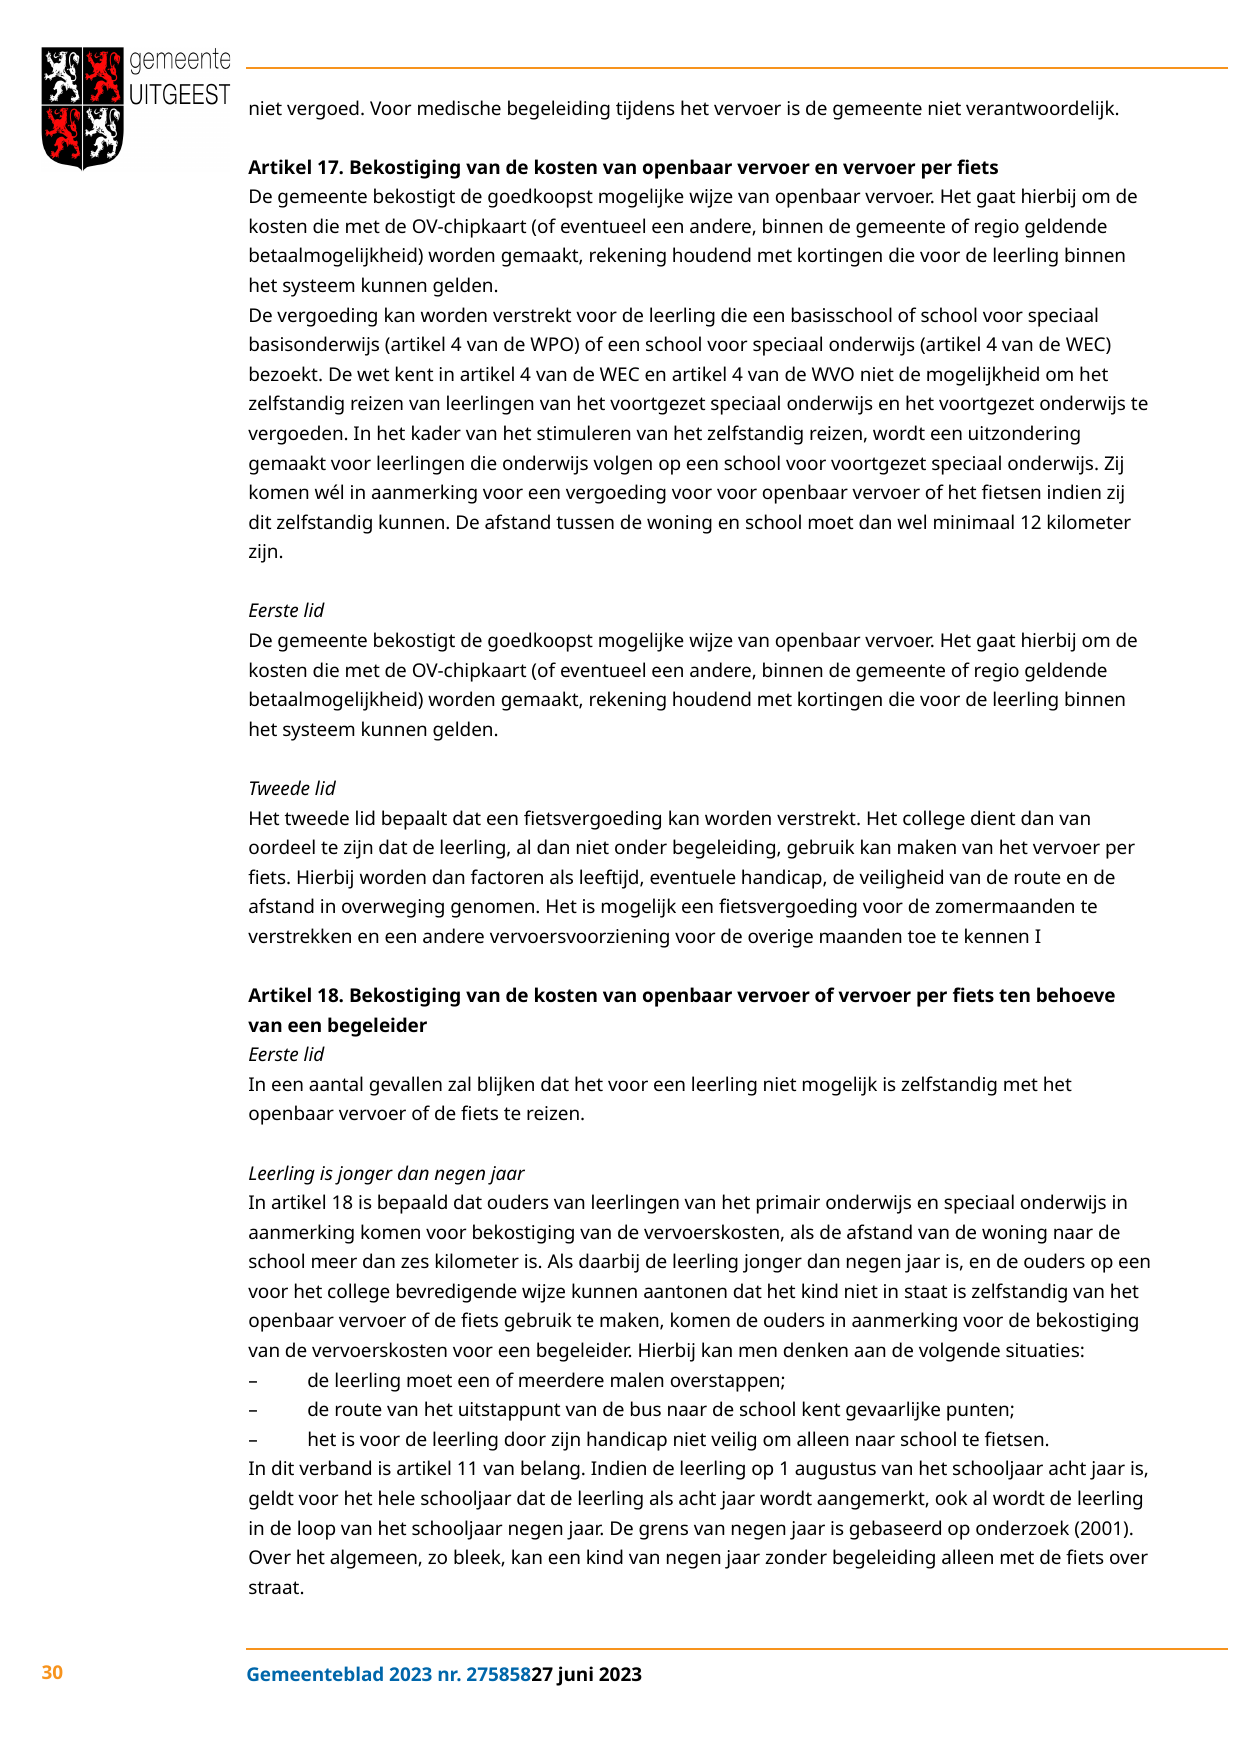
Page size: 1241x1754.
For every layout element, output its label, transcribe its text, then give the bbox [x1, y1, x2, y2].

text Leerling is jonger dan negen jaar [248, 1160, 1152, 1186]
text In dit verband is artikel 11 van belang. Indien de leerling op 1 augustus van het schooljaar acht jaar is, geldt voor het hele schooljaar dat de leerling als acht jaar wordt aangemerkt, ook al wordt de leerling in de loop van het schooljaar negen jaar. De grens van negen jaar is gebaseerd op onderzoek (2001). Over het algemeen, zo bleek, kan een kind van negen jaar zonder begeleiding alleen met de fiets over straat. [248, 1456, 1152, 1600]
list de route van het uitstappunt van de bus naar de school kent gevaarlijke punten; [248, 1396, 1152, 1422]
picture [41, 47, 231, 172]
text In een aantal gevallen zal blijken dat het voor een leerling niet mogelijk is zelfstandig met het openbaar vervoer of de fiets te reizen. [248, 1071, 1152, 1126]
text niet vergoed. Voor medische begeleiding tijdens het vervoer is de gemeente niet verantwoordelijk. [248, 95, 1152, 121]
text In artikel 18 is bepaald dat ouders van leerlingen van het primair onderwijs en speciaal onderwijs in aanmerking komen voor bekostiging van de vervoerskosten, als de afstand van de woning naar de school meer dan zes kilometer is. Als daarbij de leerling jonger dan negen jaar is, en de ouders op een voor het college bevredigende wijze kunnen aantonen dat het kind niet in staat is zelfstandig van het openbaar vervoer of de fiets gebruik te maken, komen de ouders in aanmerking voor de bekostiging van de vervoerskosten voor een begeleider. Hierbij kan men denken aan de volgende situaties: [248, 1189, 1152, 1363]
list het is voor de leerling door zijn handicap niet veilig om alleen naar school te fietsen. [248, 1426, 1152, 1452]
text Eerste lid [248, 598, 1152, 623]
text Eerste lid [248, 1041, 1152, 1067]
text De gemeente bekostigt de goedkoopst mogelijke wijze van openbaar vervoer. Het gaat hierbij om de kosten die met de OV-chipkaart (of eventueel een andere, binnen de gemeente of regio geldende betaalmogelijkheid) worden gemaakt, rekening houdend met kortingen die voor de leerling binnen het systeem kunnen gelden. [248, 627, 1152, 742]
text De vergoeding kan worden verstrekt voor de leerling die een basisschool of school voor speciaal basisonderwijs (artikel 4 van de WPO) of een school voor speciaal onderwijs (artikel 4 van de WEC) bezoekt. De wet kent in artikel 4 van de WEC en artikel 4 van de WVO niet de mogelijkheid om het zelfstandig reizen van leerlingen van het voortgezet speciaal onderwijs en het voortgezet onderwijs te vergoeden. In het kader van het stimuleren van het zelfstandig reizen, wordt een uitzondering gemaakt voor leerlingen die onderwijs volgen op een school voor voortgezet speciaal onderwijs. Zij komen wél in aanmerking voor een vergoeding voor voor openbaar vervoer of het fietsen indien zij dit zelfstandig kunnen. De afstand tussen de woning en school moet dan wel minimaal 12 kilometer zijn. [248, 302, 1152, 564]
list de leerling moet een of meerdere malen overstappen; [248, 1367, 1152, 1393]
text Artikel 18. Bekostiging van de kosten van openbaar vervoer of vervoer per fiets ten behoeve van een begeleider [248, 982, 1152, 1038]
text Tweede lid [248, 775, 1152, 801]
text De gemeente bekostigt de goedkoopst mogelijke wijze van openbaar vervoer. Het gaat hierbij om de kosten die met de OV-chipkaart (of eventueel een andere, binnen de gemeente of regio geldende betaalmogelijkheid) worden gemaakt, rekening houdend met kortingen die voor de leerling binnen het systeem kunnen gelden. [248, 183, 1152, 298]
text Het tweede lid bepaalt dat een fietsvergoeding kan worden verstrekt. Het college dient dan van oordeel te zijn dat de leerling, al dan niet onder begeleiding, gebruik kan maken van het vervoer per fiets. Hierbij worden dan factoren als leeftijd, eventuele handicap, de veiligheid van de route en de afstand in overweging genomen. Het is mogelijk een fietsvergoeding voor de zomermaanden te verstrekken en een andere vervoersvoorziening voor de overige maanden toe te kennen I [248, 805, 1152, 949]
text Artikel 17. Bekostiging van de kosten van openbaar vervoer en vervoer per fiets [248, 154, 1152, 180]
